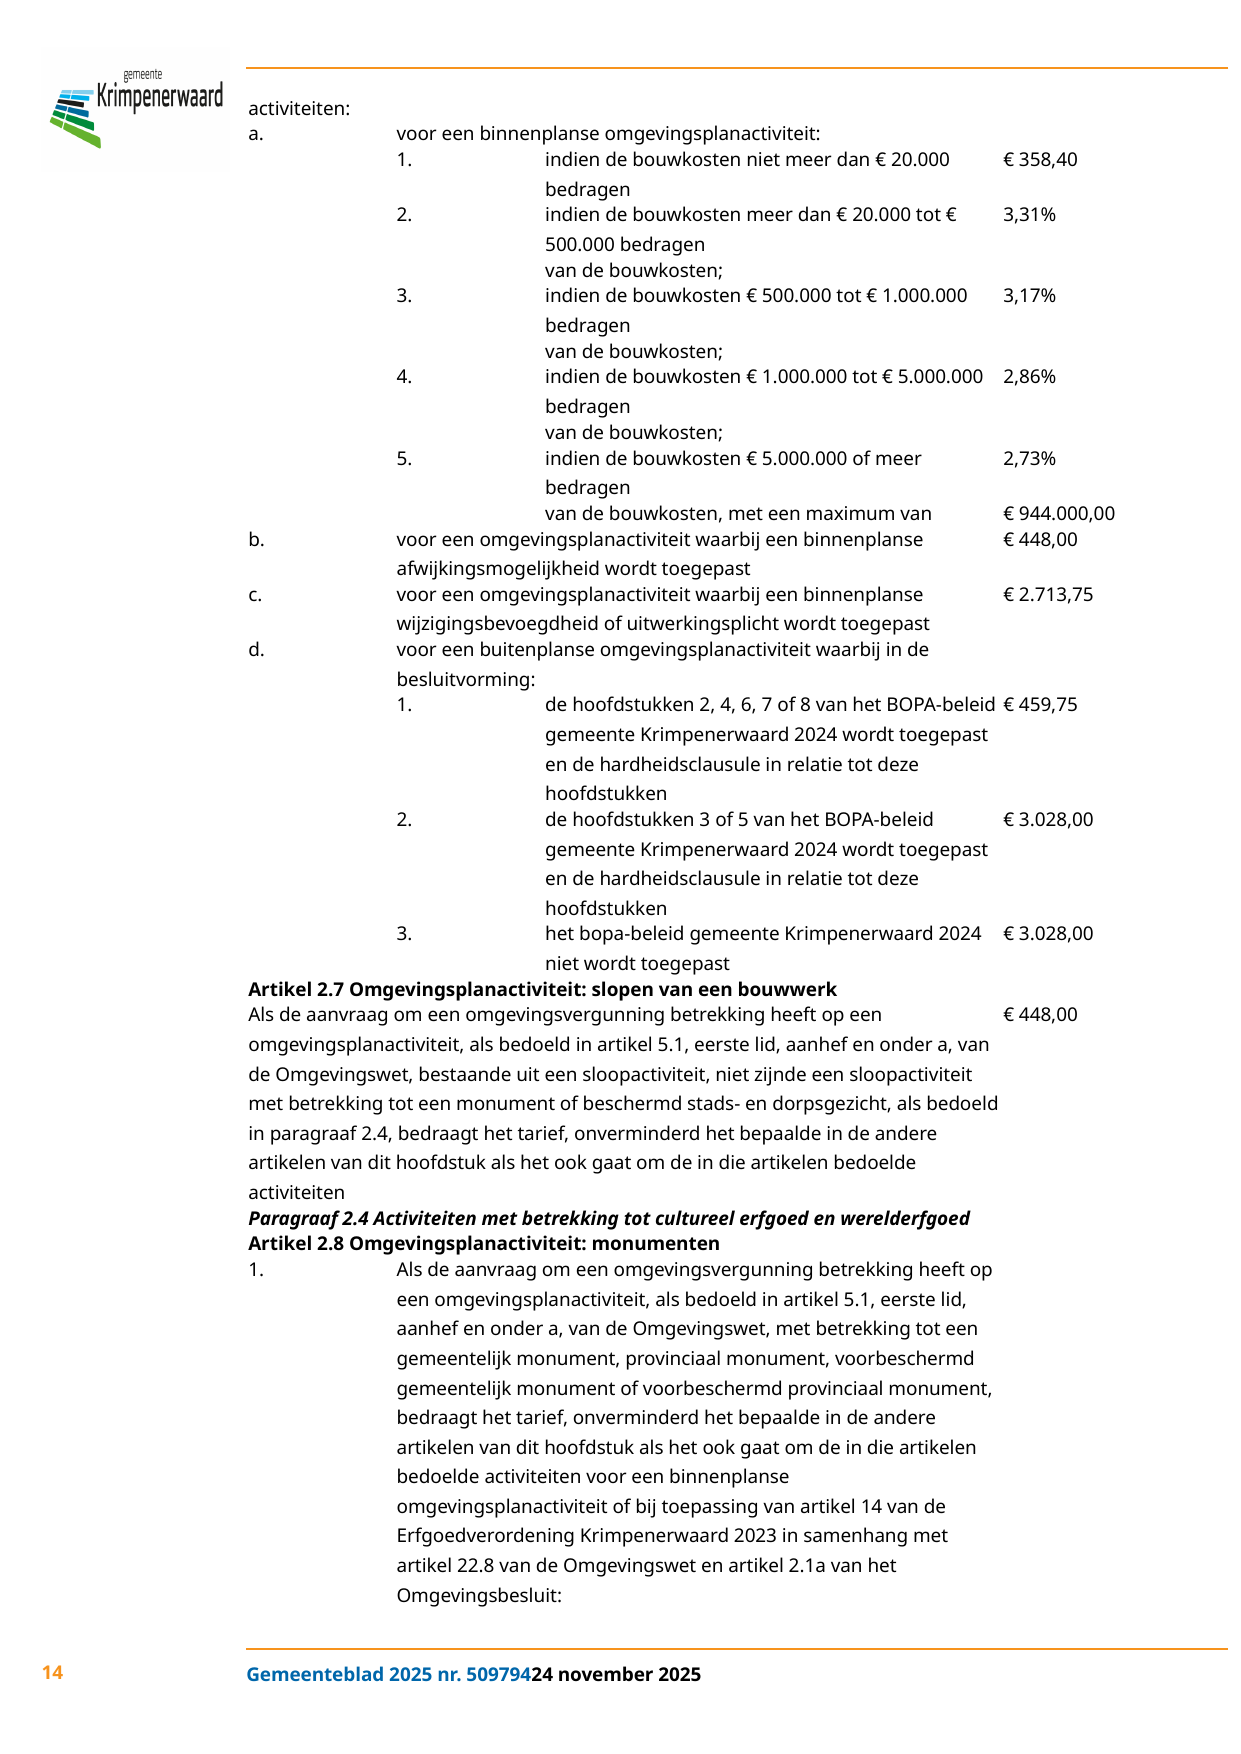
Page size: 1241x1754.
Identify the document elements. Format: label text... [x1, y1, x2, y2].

table_cell € 3.028,00 [1003, 806, 1152, 921]
table_cell [248, 806, 396, 921]
table_cell 2,86% [1003, 364, 1152, 419]
table_cell [1003, 1256, 1152, 1607]
table_cell d. [248, 636, 396, 692]
table_cell voor een buitenplanse omgevingsplanactiviteit waarbij in de besluitvorming: [396, 636, 1003, 692]
table_cell Artikel 2.7 Omgevingsplanactiviteit: slopen van een bouwwerk [248, 976, 1003, 1002]
table_cell indien de bouwkosten € 5.000.000 of meer bedragen [545, 445, 1003, 500]
table_cell Artikel 2.8 Omgevingsplanactiviteit: monumenten [248, 1231, 1003, 1256]
table_cell [248, 338, 396, 364]
table_cell voor een binnenplanse omgevingsplanactiviteit: [396, 121, 1003, 146]
table_cell € 944.000,00 [1003, 500, 1152, 526]
table_cell Als de aanvraag om een omgevingsvergunning betrekking heeft op een omgevingsplanactiviteit, als bedoeld in artikel 5.1, eerste lid, aanhef en onder a, van de Omgevingswet, met betrekking tot een gemeentelijk monument, provinciaal monument, voorbeschermd gemeentelijk monument of voorbeschermd provinciaal monument, bedraagt het tarief, onverminderd het bepaalde in de andere artikelen van dit hoofdstuk als het ook gaat om de in die artikelen bedoelde activiteiten voor een binnenplanse omgevingsplanactiviteit of bij toepassing van artikel 14 van de Erfgoedverordening Krimpenerwaard 2023 in samenhang met artikel 22.8 van de Omgevingswet en artikel 2.1a van het Omgevingsbesluit: [396, 1256, 1003, 1607]
table_cell Paragraaf 2.4 Activiteiten met betrekking tot cultureel erfgoed en werelderfgoed [248, 1205, 1003, 1231]
table_cell van de bouwkosten; [545, 419, 1003, 445]
table_cell de hoofdstukken 3 of 5 van het BOPA-beleid gemeente Krimpenerwaard 2024 wordt toegepast en de hardheidsclausule in relatie tot deze hoofdstukken [545, 806, 1003, 921]
table_cell 3,31% [1003, 202, 1152, 257]
picture [41, 47, 231, 172]
table_cell 3. [396, 921, 545, 976]
table_cell c. [248, 581, 396, 636]
table_cell voor een omgevingsplanactiviteit waarbij een binnenplanse afwijkingsmogelijkheid wordt toegepast [396, 526, 1003, 581]
table_cell € 2.713,75 [1003, 581, 1152, 636]
table_cell [396, 500, 545, 526]
table_cell van de bouwkosten; [545, 338, 1003, 364]
table_cell 5. [396, 445, 545, 500]
table_cell 2. [396, 806, 545, 921]
table_cell [248, 364, 396, 419]
table_cell [1003, 121, 1152, 146]
table_cell [1003, 257, 1152, 283]
table_cell indien de bouwkosten meer dan € 20.000 tot € 500.000 bedragen [545, 202, 1003, 257]
table_cell [248, 692, 396, 806]
table_cell indien de bouwkosten € 1.000.000 tot € 5.000.000 bedragen [545, 364, 1003, 419]
table_cell 2. [396, 202, 545, 257]
table_cell [248, 146, 396, 202]
table_cell 4. [396, 364, 545, 419]
table_cell € 459,75 [1003, 692, 1152, 806]
table_cell [248, 500, 396, 526]
table_cell a. [248, 121, 396, 146]
table_cell [248, 921, 396, 976]
table_cell [396, 338, 545, 364]
table_cell indien de bouwkosten € 500.000 tot € 1.000.000 bedragen [545, 283, 1003, 338]
table_cell indien de bouwkosten niet meer dan € 20.000 bedragen [545, 146, 1003, 202]
table_cell [248, 445, 396, 500]
table_cell € 448,00 [1003, 526, 1152, 581]
table_cell [248, 419, 396, 445]
table_cell [1003, 1205, 1152, 1231]
table_cell voor een omgevingsplanactiviteit waarbij een binnenplanse wijzigingsbevoegdheid of uitwerkingsplicht wordt toegepast [396, 581, 1003, 636]
table_cell 1. [248, 1256, 396, 1607]
table_cell [1003, 419, 1152, 445]
table_cell € 448,00 [1003, 1002, 1152, 1205]
table_cell [248, 202, 396, 257]
table_cell [1003, 636, 1152, 692]
table_cell € 358,40 [1003, 146, 1152, 202]
table_cell 2,73% [1003, 445, 1152, 500]
table_cell 1. [396, 146, 545, 202]
table_cell [396, 419, 545, 445]
table_cell [1003, 95, 1152, 121]
table_cell Als de aanvraag om een omgevingsvergunning betrekking heeft op een omgevingsplanactiviteit, als bedoeld in artikel 5.1, eerste lid, aanhef en onder a, van de Omgevingswet, bestaande uit een sloopactiviteit, niet zijnde een sloopactiviteit met betrekking tot een monument of beschermd stads- en dorpsgezicht, als bedoeld in paragraaf 2.4, bedraagt het tarief, onverminderd het bepaalde in de andere artikelen van dit hoofdstuk als het ook gaat om de in die artikelen bedoelde activiteiten [248, 1002, 1003, 1205]
table_cell [1003, 1231, 1152, 1256]
table_cell b. [248, 526, 396, 581]
table_cell de hoofdstukken 2, 4, 6, 7 of 8 van het BOPA-beleid gemeente Krimpenerwaard 2024 wordt toegepast en de hardheidsclausule in relatie tot deze hoofdstukken [545, 692, 1003, 806]
table_cell 3,17% [1003, 283, 1152, 338]
table_cell € 3.028,00 [1003, 921, 1152, 976]
table_cell [396, 257, 545, 283]
table_cell [1003, 976, 1152, 1002]
table_cell 1. [396, 692, 545, 806]
table_cell van de bouwkosten; [545, 257, 1003, 283]
table_cell het bopa-beleid gemeente Krimpenerwaard 2024 niet wordt toegepast [545, 921, 1003, 976]
table_cell [248, 257, 396, 283]
table_cell [1003, 338, 1152, 364]
table_cell activiteiten: [248, 95, 1003, 121]
table_cell 3. [396, 283, 545, 338]
table_cell van de bouwkosten, met een maximum van [545, 500, 1003, 526]
table_cell [248, 283, 396, 338]
